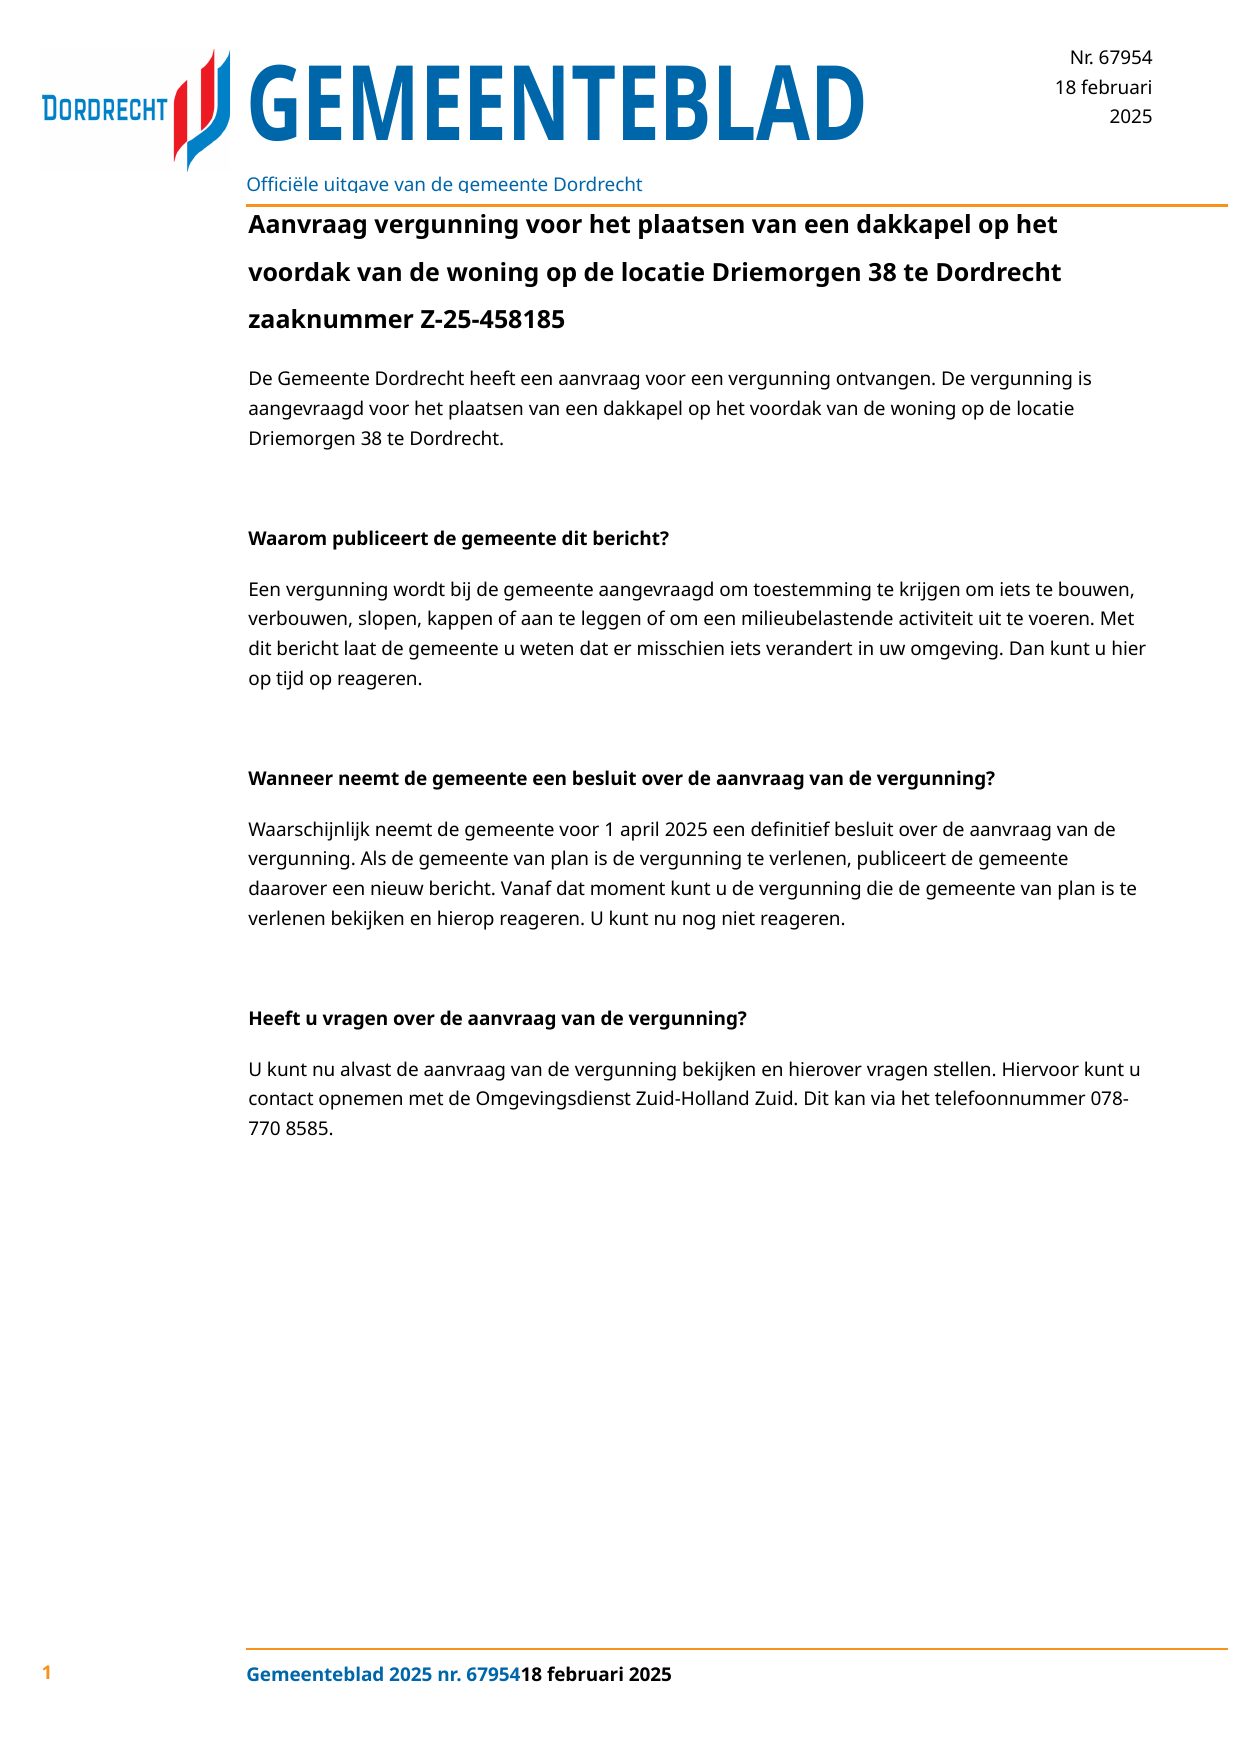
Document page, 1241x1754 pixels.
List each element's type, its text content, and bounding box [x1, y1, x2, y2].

picture [41, 47, 231, 172]
text Een vergunning wordt bij de gemeente aangevraagd om toestemming te krijgen om iets te bouwen, verbouwen, slopen, kappen of aan te leggen of om een milieubelastende activiteit uit te voeren. Met dit bericht laat de gemeente u weten dat er misschien iets verandert in uw omgeving. Dan kunt u hier op tijd op reageren. [248, 576, 1152, 690]
text U kunt nu alvast de aanvraag van de vergunning bekijken en hierover vragen stellen. Hiervoor kunt u contact opnemen met de Omgevingsdienst Zuid-Holland Zuid. Dit kan via het telefoonnummer 078-770 8585. [248, 1056, 1152, 1141]
text Wanneer neemt de gemeente een besluit over de aanvraag van de vergunning? [248, 766, 1152, 791]
text De Gemeente Dordrecht heeft een aanvraag voor een vergunning ontvangen. De vergunning is aangevraagd voor het plaatsen van een dakkapel op het voordak van de woning op de locatie Driemorgen 38 te Dordrecht. [248, 366, 1152, 450]
text Heeft u vragen over de aanvraag van de vergunning? [248, 1006, 1152, 1031]
text Waarom publiceert de gemeente dit bericht? [248, 526, 1152, 551]
text Aanvraag vergunning voor het plaatsen van een dakkapel op het voordak van de woning op de locatie Driemorgen 38 te Dordrecht zaaknummer Z-25-458185 [248, 207, 1152, 336]
text Waarschijnlijk neemt de gemeente voor 1 april 2025 een definitief besluit over de aanvraag van de vergunning. Als de gemeente van plan is de vergunning te verlenen, publiceert de gemeente daarover een nieuw bericht. Vanaf dat moment kunt u de vergunning die de gemeente van plan is te verlenen bekijken en hierop reageren. U kunt nu nog niet reageren. [248, 816, 1152, 930]
